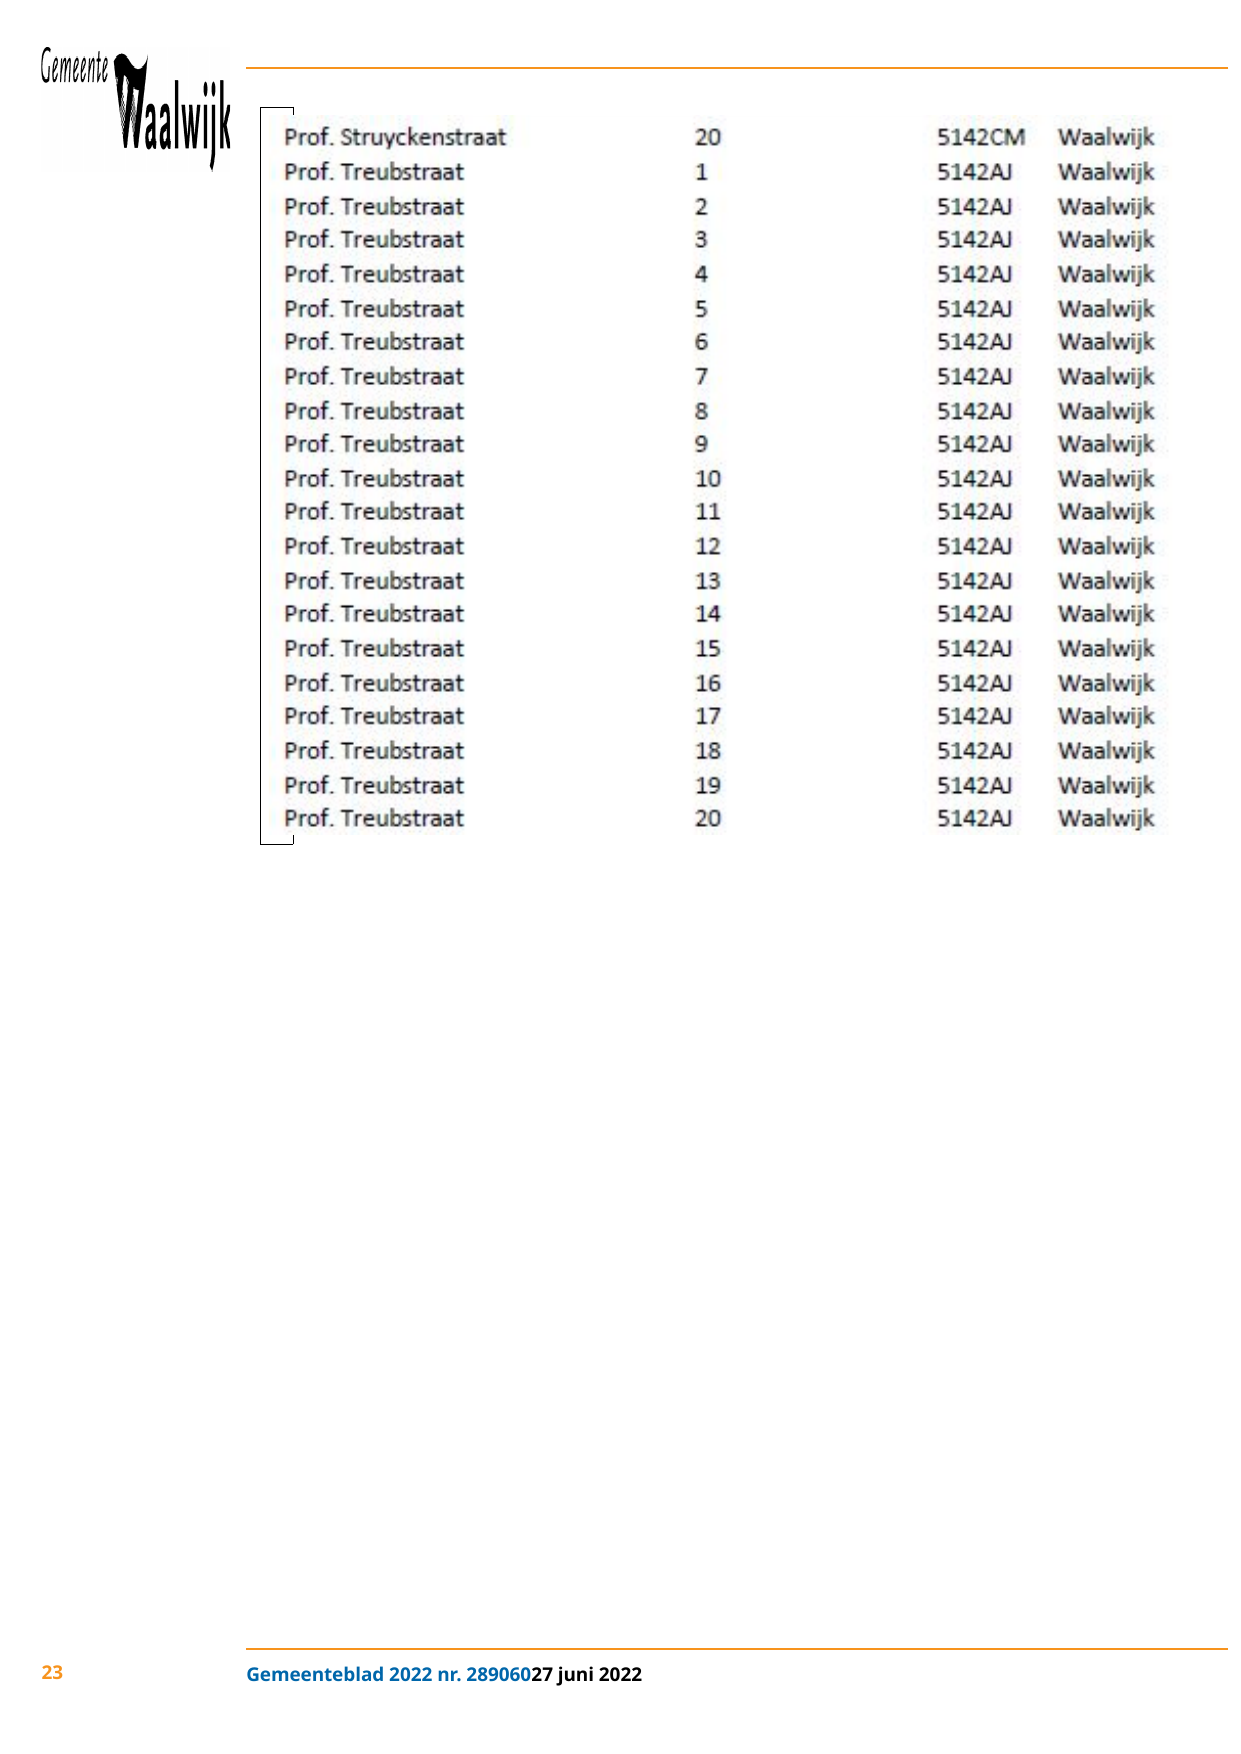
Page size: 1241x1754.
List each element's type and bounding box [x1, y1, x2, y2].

picture [41, 47, 231, 172]
picture [268, 115, 1173, 835]
